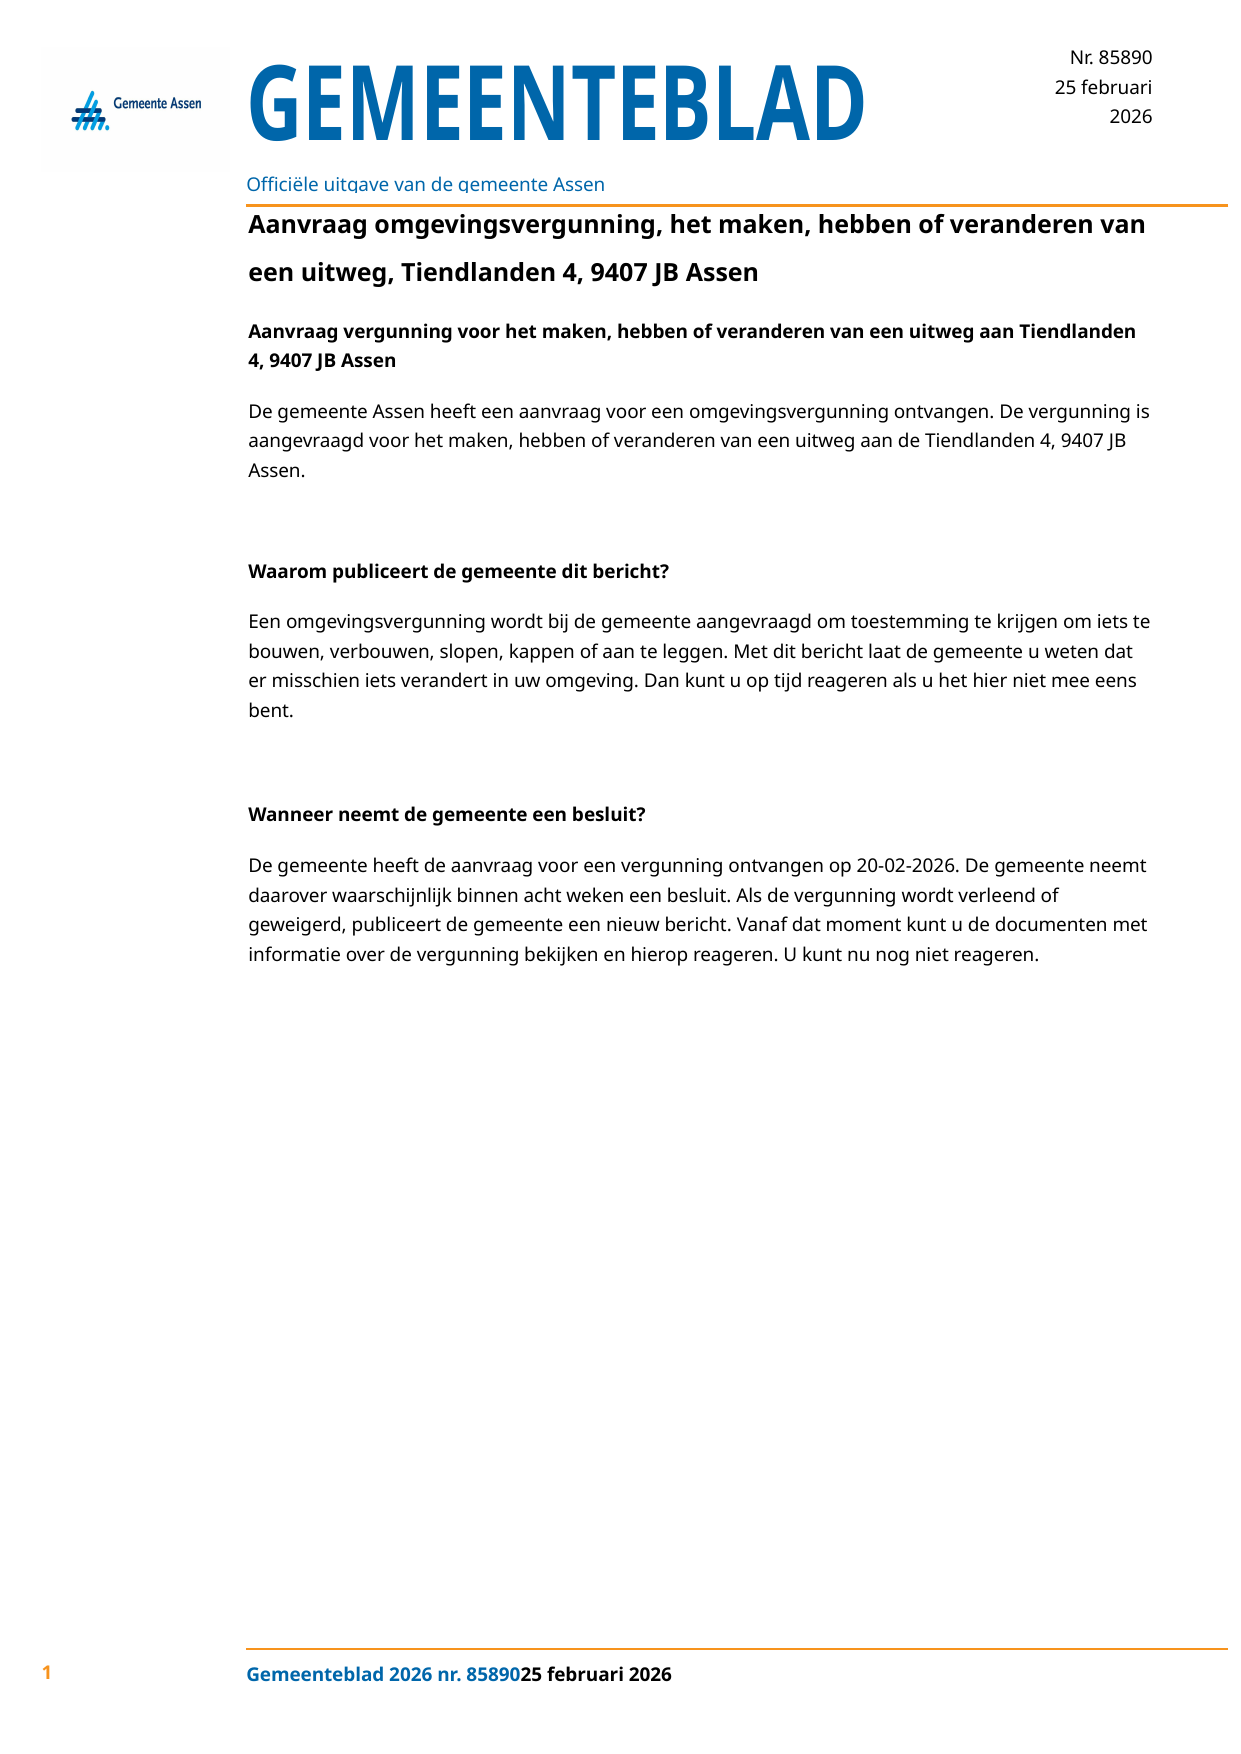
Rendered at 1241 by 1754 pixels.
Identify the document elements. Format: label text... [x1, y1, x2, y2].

picture [41, 47, 231, 172]
text ﻿Wanneer neemt de gemeente een besluit? [248, 798, 1152, 827]
text De gemeente heeft de aanvraag voor een vergunning ontvangen op 20-02-2026. De gemeente neemt daarover waarschijnlijk binnen acht weken een besluit. Als de vergunning wordt verleend of geweigerd, publiceert de gemeente een nieuw bericht. Vanaf dat moment kunt u de documenten met informatie over de vergunning bekijken en hierop reageren. U kunt nu nog niet reageren. [248, 852, 1152, 967]
text Waarom publiceert de gemeente dit bericht? [248, 558, 1152, 584]
text Aanvraag omgevingsvergunning, het maken, hebben of veranderen van een uitweg, Tiendlanden 4, 9407 JB Assen [248, 207, 1152, 288]
text Een omgevingsvergunning wordt bij de gemeente aangevraagd om toestemming te krijgen om iets te bouwen, verbouwen, slopen, kappen of aan te leggen. Met dit bericht laat de gemeente u weten dat er misschien iets verandert in uw omgeving. Dan kunt u op tijd reageren als u het hier niet mee eens bent. [248, 608, 1152, 723]
text Aanvraag vergunning voor het maken, hebben of veranderen van een uitweg aan Tiendlanden 4, 9407 JB Assen [248, 318, 1152, 373]
text De gemeente Assen heeft een aanvraag voor een omgevingsvergunning ontvangen. De vergunning is aangevraagd voor het maken, hebben of veranderen van een uitweg aan de Tiendlanden 4, 9407 JB Assen. [248, 398, 1152, 483]
